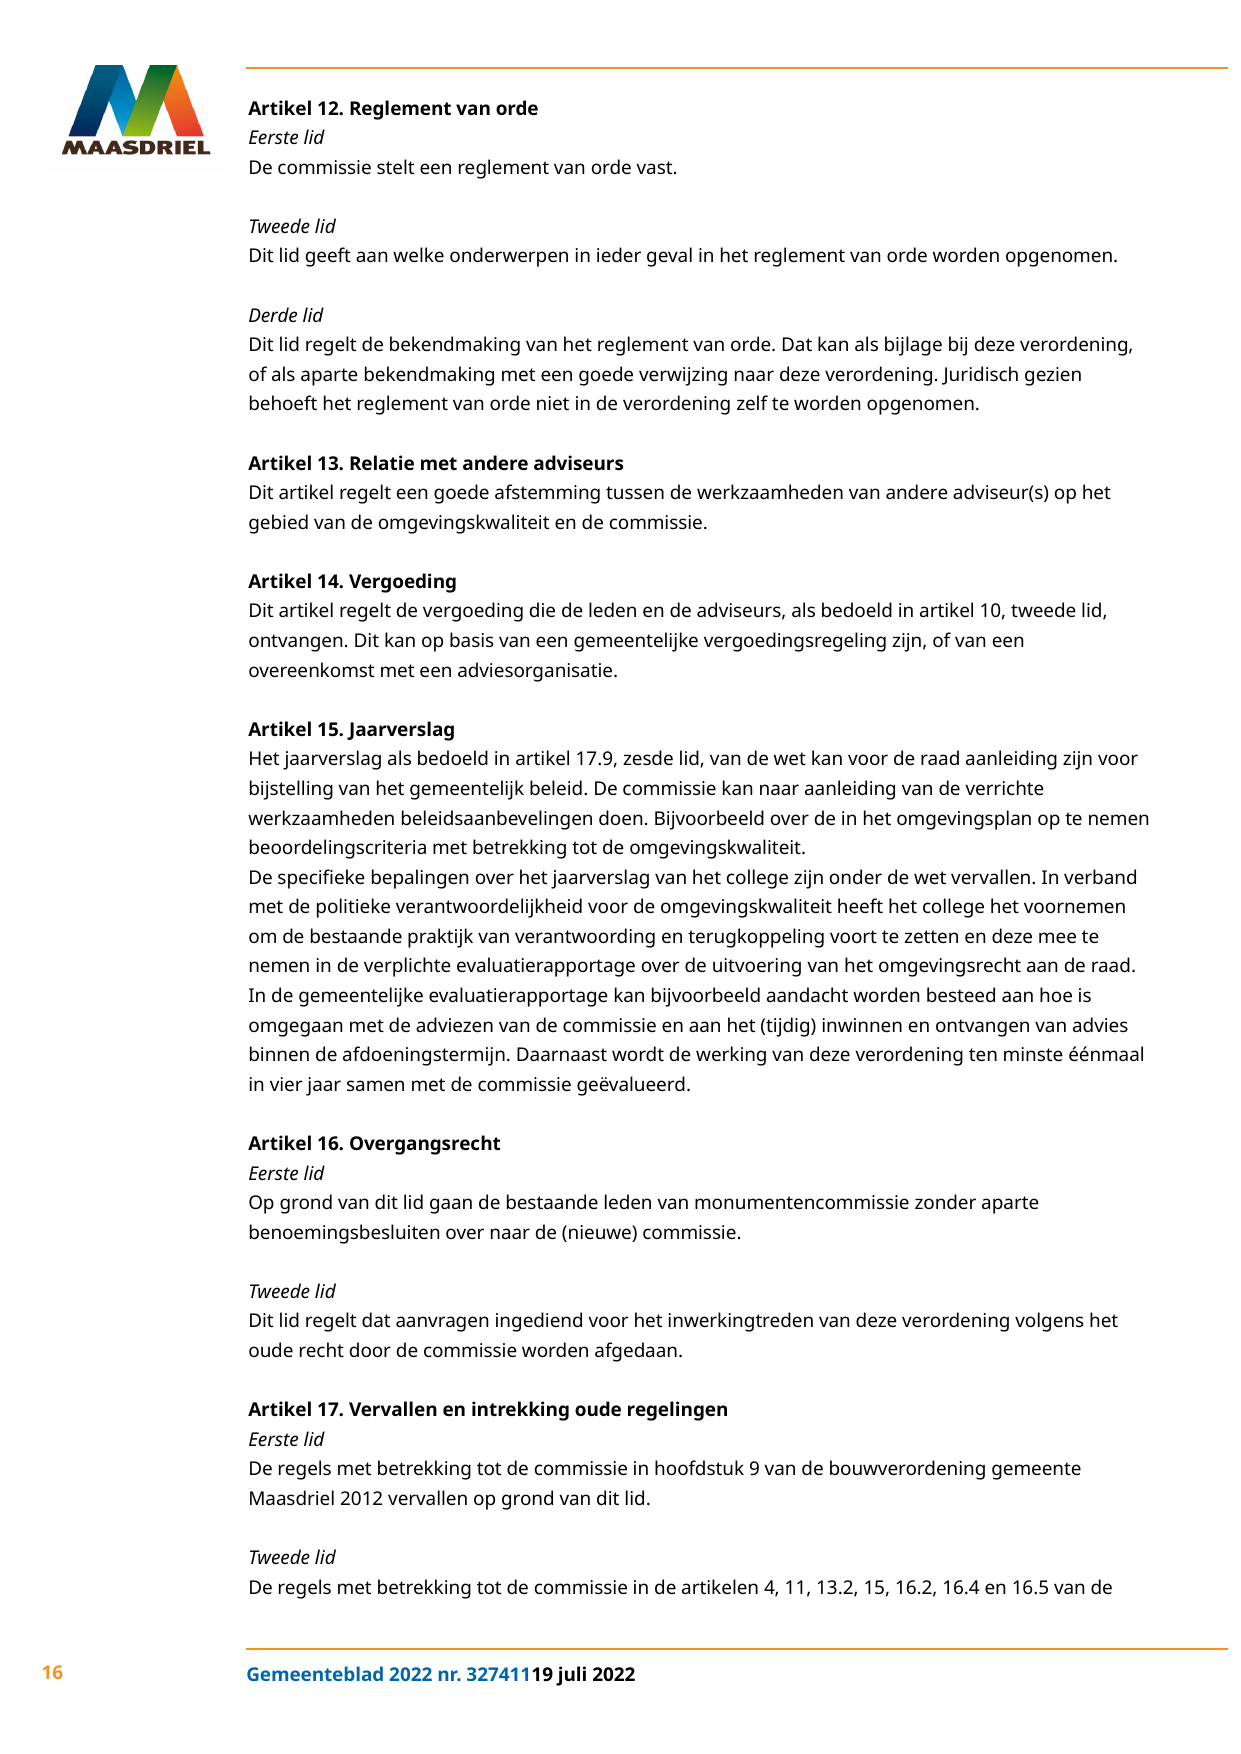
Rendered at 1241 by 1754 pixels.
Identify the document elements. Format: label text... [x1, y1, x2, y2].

text De regels met betrekking tot de commissie in hoofdstuk 9 van de bouwverordening gemeente Maasdriel 2012 vervallen op grond van dit lid. [248, 1456, 1152, 1511]
text De commissie stelt een reglement van orde vast. [248, 154, 1152, 180]
text Het jaarverslag als bedoeld in artikel 17.9, zesde lid, van de wet kan voor de raad aanleiding zijn voor bijstelling van het gemeentelijk beleid. De commissie kan naar aanleiding van de verrichte werkzaamheden beleidsaanbevelingen doen. Bijvoorbeeld over de in het omgevingsplan op te nemen beoordelingscriteria met betrekking tot de omgevingskwaliteit. [248, 746, 1152, 860]
text Tweede lid [248, 1278, 1152, 1304]
text Derde lid [248, 302, 1152, 328]
text Eerste lid [248, 124, 1152, 150]
text Tweede lid [248, 1544, 1152, 1570]
text De specifieke bepalingen over het jaarverslag van het college zijn onder de wet vervallen. In verband met de politieke verantwoordelijkheid voor de omgevingskwaliteit heeft het college het voornemen om de bestaande praktijk van verantwoording en terugkoppeling voort te zetten en deze mee te nemen in de verplichte evaluatierapportage over de uitvoering van het omgevingsrecht aan de raad. In de gemeentelijke evaluatierapportage kan bijvoorbeeld aandacht worden besteed aan hoe is omgegaan met de adviezen van de commissie en aan het (tijdig) inwinnen en ontvangen van advies binnen de afdoeningstermijn. Daarnaast wordt de werking van deze verordening ten minste éénmaal in vier jaar samen met de commissie geëvalueerd. [248, 864, 1152, 1097]
text Dit lid regelt dat aanvragen ingediend voor het inwerkingtreden van deze verordening volgens het oude recht door de commissie worden afgedaan. [248, 1308, 1152, 1363]
text Eerste lid [248, 1160, 1152, 1186]
text Tweede lid [248, 213, 1152, 239]
text Artikel 15. Jaarverslag [248, 716, 1152, 742]
picture [41, 47, 231, 172]
text Artikel 12. Reglement van orde [248, 95, 1152, 121]
text Artikel 13. Relatie met andere adviseurs [248, 450, 1152, 476]
text De regels met betrekking tot de commissie in de artikelen 4, 11, 13.2, 15, 16.2, 16.4 en 16.5 van de [248, 1574, 1152, 1600]
text Dit artikel regelt de vergoeding die de leden en de adviseurs, als bedoeld in artikel 10, tweede lid, ontvangen. Dit kan op basis van een gemeentelijke vergoedingsregeling zijn, of van een overeenkomst met een adviesorganisatie. [248, 598, 1152, 683]
text Artikel 14. Vergoeding [248, 568, 1152, 594]
text Dit artikel regelt een goede afstemming tussen de werkzaamheden van andere adviseur(s) op het gebied van de omgevingskwaliteit en de commissie. [248, 479, 1152, 535]
text Eerste lid [248, 1426, 1152, 1452]
text Artikel 16. Overgangsrecht [248, 1130, 1152, 1156]
text Dit lid geeft aan welke onderwerpen in ieder geval in het reglement van orde worden opgenomen. [248, 243, 1152, 268]
text Dit lid regelt de bekendmaking van het reglement van orde. Dat kan als bijlage bij deze verordening, of als aparte bekendmaking met een goede verwijzing naar deze verordening. Juridisch gezien behoeft het reglement van orde niet in de verordening zelf te worden opgenomen. [248, 331, 1152, 416]
text Op grond van dit lid gaan de bestaande leden van monumentencommissie zonder aparte benoemingsbesluiten over naar de (nieuwe) commissie. [248, 1189, 1152, 1245]
text Artikel 17. Vervallen en intrekking oude regelingen [248, 1396, 1152, 1422]
